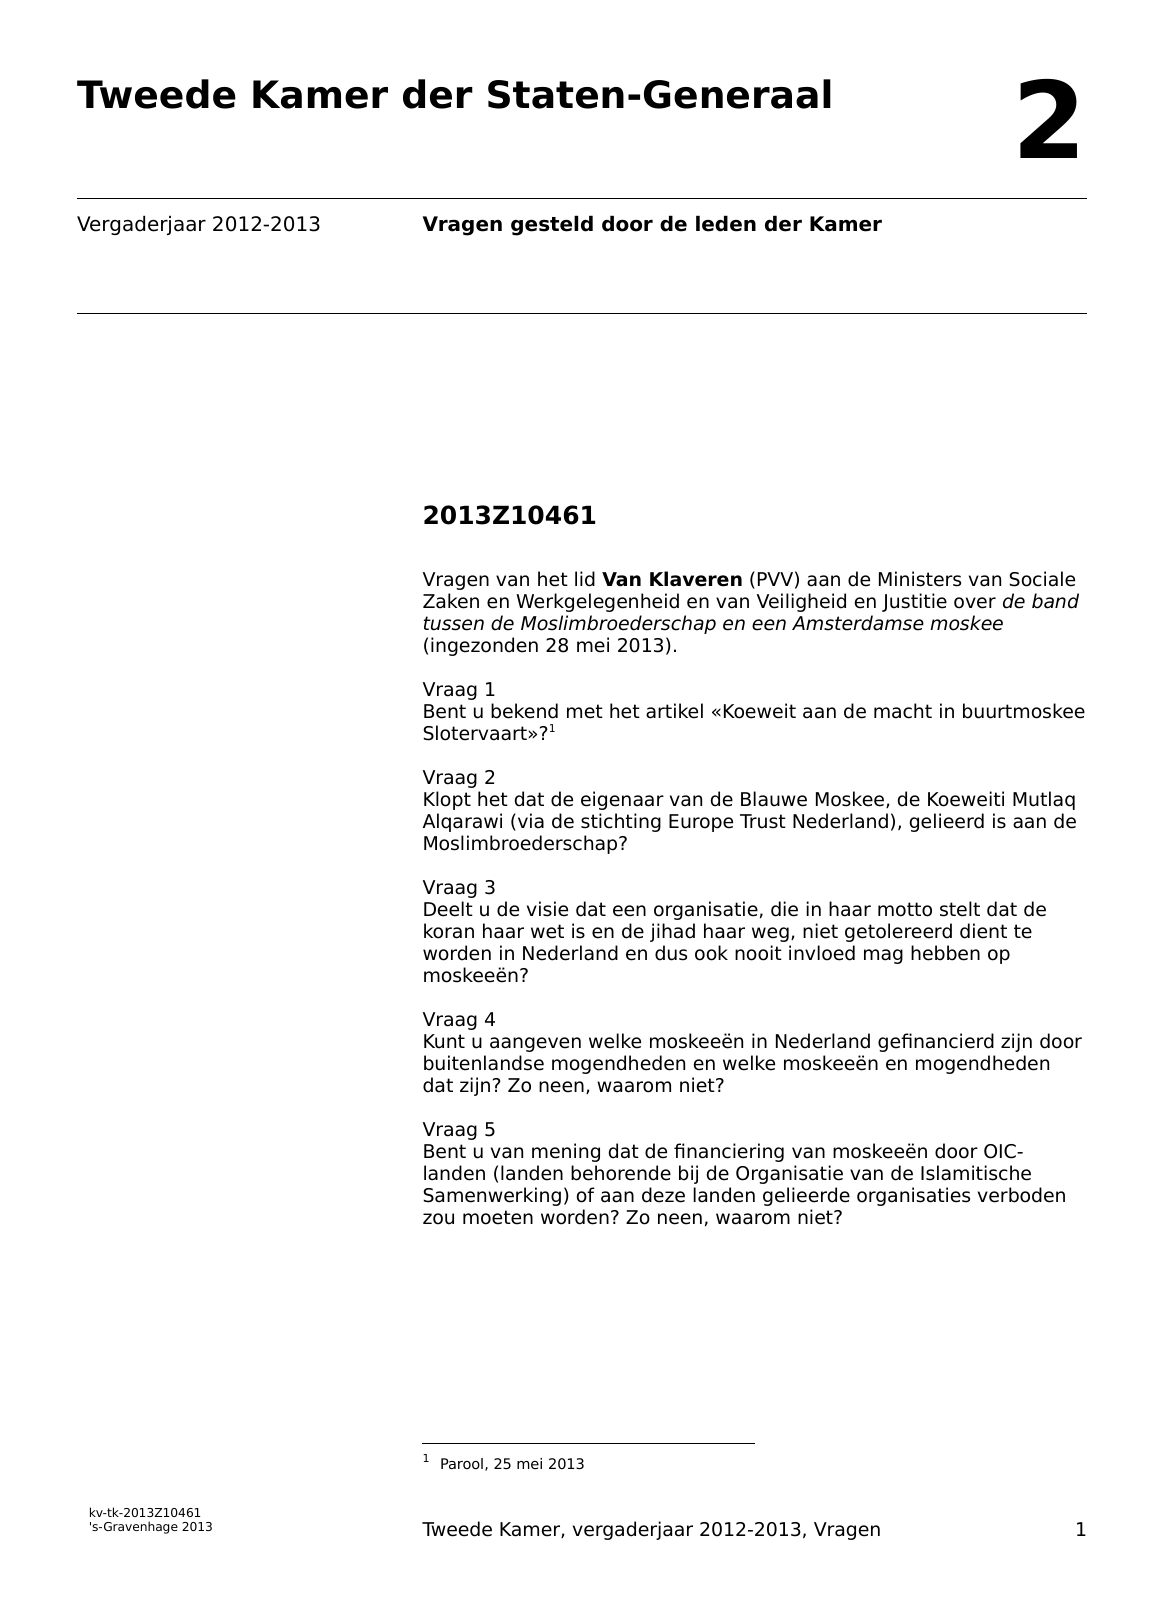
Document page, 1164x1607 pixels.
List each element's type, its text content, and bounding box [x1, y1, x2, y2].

text 2013Z10461 [422, 501, 1087, 531]
text Bent u van mening dat de financiering van moskeeën door OIC-landen (landen behorende bij de Organisatie van de Islamitische Samenwerking) of aan deze landen gelieerde organisaties verboden zou moeten worden? Zo neen, waarom niet? [422, 1141, 1087, 1229]
text Vraag 1 [422, 679, 1087, 701]
text Vraag 3 [422, 877, 1087, 899]
table_header 2 [886, 59, 1087, 198]
text kv-tk-2013Z10461 [88, 1506, 323, 1520]
text Vraag 2 [422, 767, 1087, 789]
text Vraag 5 [422, 1119, 1087, 1141]
text 's-Gravenhage 2013 [88, 1520, 323, 1534]
text Parool, 25 mei 2013 [422, 1452, 1087, 1474]
table_cell Vergaderjaar 2012-2013 [77, 199, 422, 313]
table_cell Vragen gesteld door de leden der Kamer [422, 199, 1087, 313]
text Klopt het dat de eigenaar van de Blauwe Moskee, de Koeweiti Mutlaq Alqarawi (via de stichting Europe Trust Nederland), gelieerd is aan de Moslimbroederschap? [422, 789, 1087, 855]
text Kunt u aangeven welke moskeeën in Nederland gefinancierd zijn door buitenlandse mogendheden en welke moskeeën en mogendheden dat zijn? Zo neen, waarom niet? [422, 1031, 1087, 1097]
table_header Tweede Kamer der Staten-Generaal [77, 59, 886, 198]
text Vragen van het lid Van Klaveren (PVV) aan de Ministers van Sociale Zaken en Werkgelegenheid en van Veiligheid en Justitie over de band tussen de Moslimbroederschap en een Amsterdamse moskee (ingezonden 28 mei 2013). [422, 569, 1087, 657]
text Bent u bekend met het artikel «Koeweit aan de macht in buurtmoskee Slotervaart»? [422, 701, 1087, 745]
text Deelt u de visie dat een organisatie, die in haar motto stelt dat de koran haar wet is en de jihad haar weg, niet getolereerd dient te worden in Nederland en dus ook nooit invloed mag hebben op moskeeën? [422, 899, 1087, 987]
text Vraag 4 [422, 1009, 1087, 1031]
